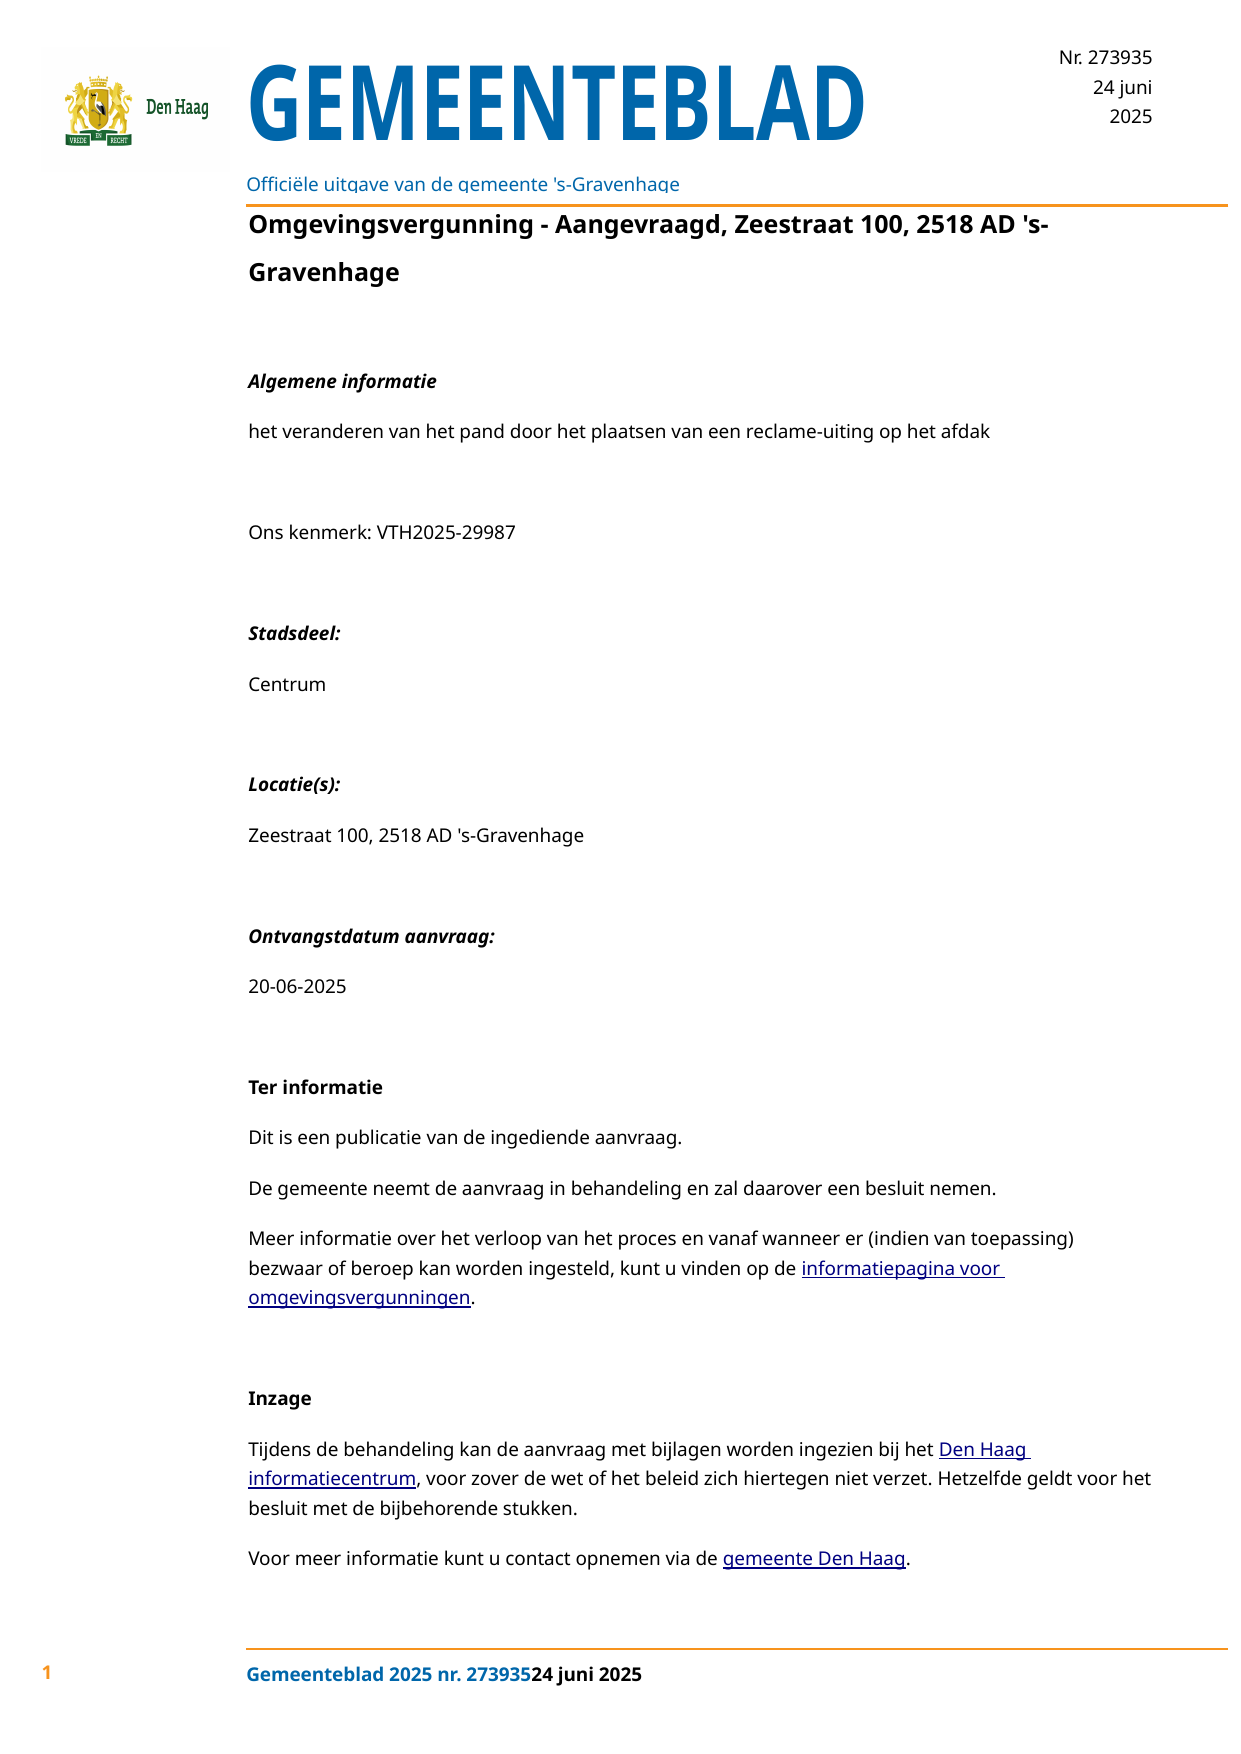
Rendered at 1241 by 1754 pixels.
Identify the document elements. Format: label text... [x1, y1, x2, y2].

text Inzage [248, 1385, 1152, 1411]
text Centrum [248, 671, 1152, 697]
text Zeestraat 100, 2518 AD 's-Gravenhage [248, 822, 1152, 848]
text Algemene informatie [248, 368, 1152, 394]
text De gemeente neemt de aanvraag in behandeling en zal daarover een besluit nemen. [248, 1175, 1152, 1201]
text Ons kenmerk: VTH2025-29987 [248, 519, 1152, 545]
text Omgevingsvergunning - Aangevraagd, Zeestraat 100, 2518 AD 's-Gravenhage [248, 207, 1152, 288]
text Tijdens de behandeling kan de aanvraag met bijlagen worden ingezien bij het Den Haag informatiecentrum, voor zover de wet of het beleid zich hiertegen niet verzet. Hetzelfde geldt voor het besluit met de bijbehorende stukken. [248, 1436, 1152, 1521]
text Dit is een publicatie van de ingediende aanvraag. [248, 1124, 1152, 1150]
text Stadsdeel: [248, 620, 1152, 646]
text Ontvangstdatum aanvraag: [248, 923, 1152, 949]
text 20-06-2025 [248, 973, 1152, 999]
text Ter informatie [248, 1074, 1152, 1100]
text Voor meer informatie kunt u contact opnemen via de gemeente Den Haag. [248, 1545, 1152, 1571]
text Locatie(s): [248, 772, 1152, 797]
picture [41, 47, 231, 172]
text Meer informatie over het verloop van het proces en vanaf wanneer er (indien van toepassing) bezwaar of beroep kan worden ingesteld, kunt u vinden op de informatiepagina voor omgevingsvergunningen. [248, 1225, 1152, 1310]
text het veranderen van het pand door het plaatsen van een reclame-uiting op het afdak [248, 419, 1152, 444]
